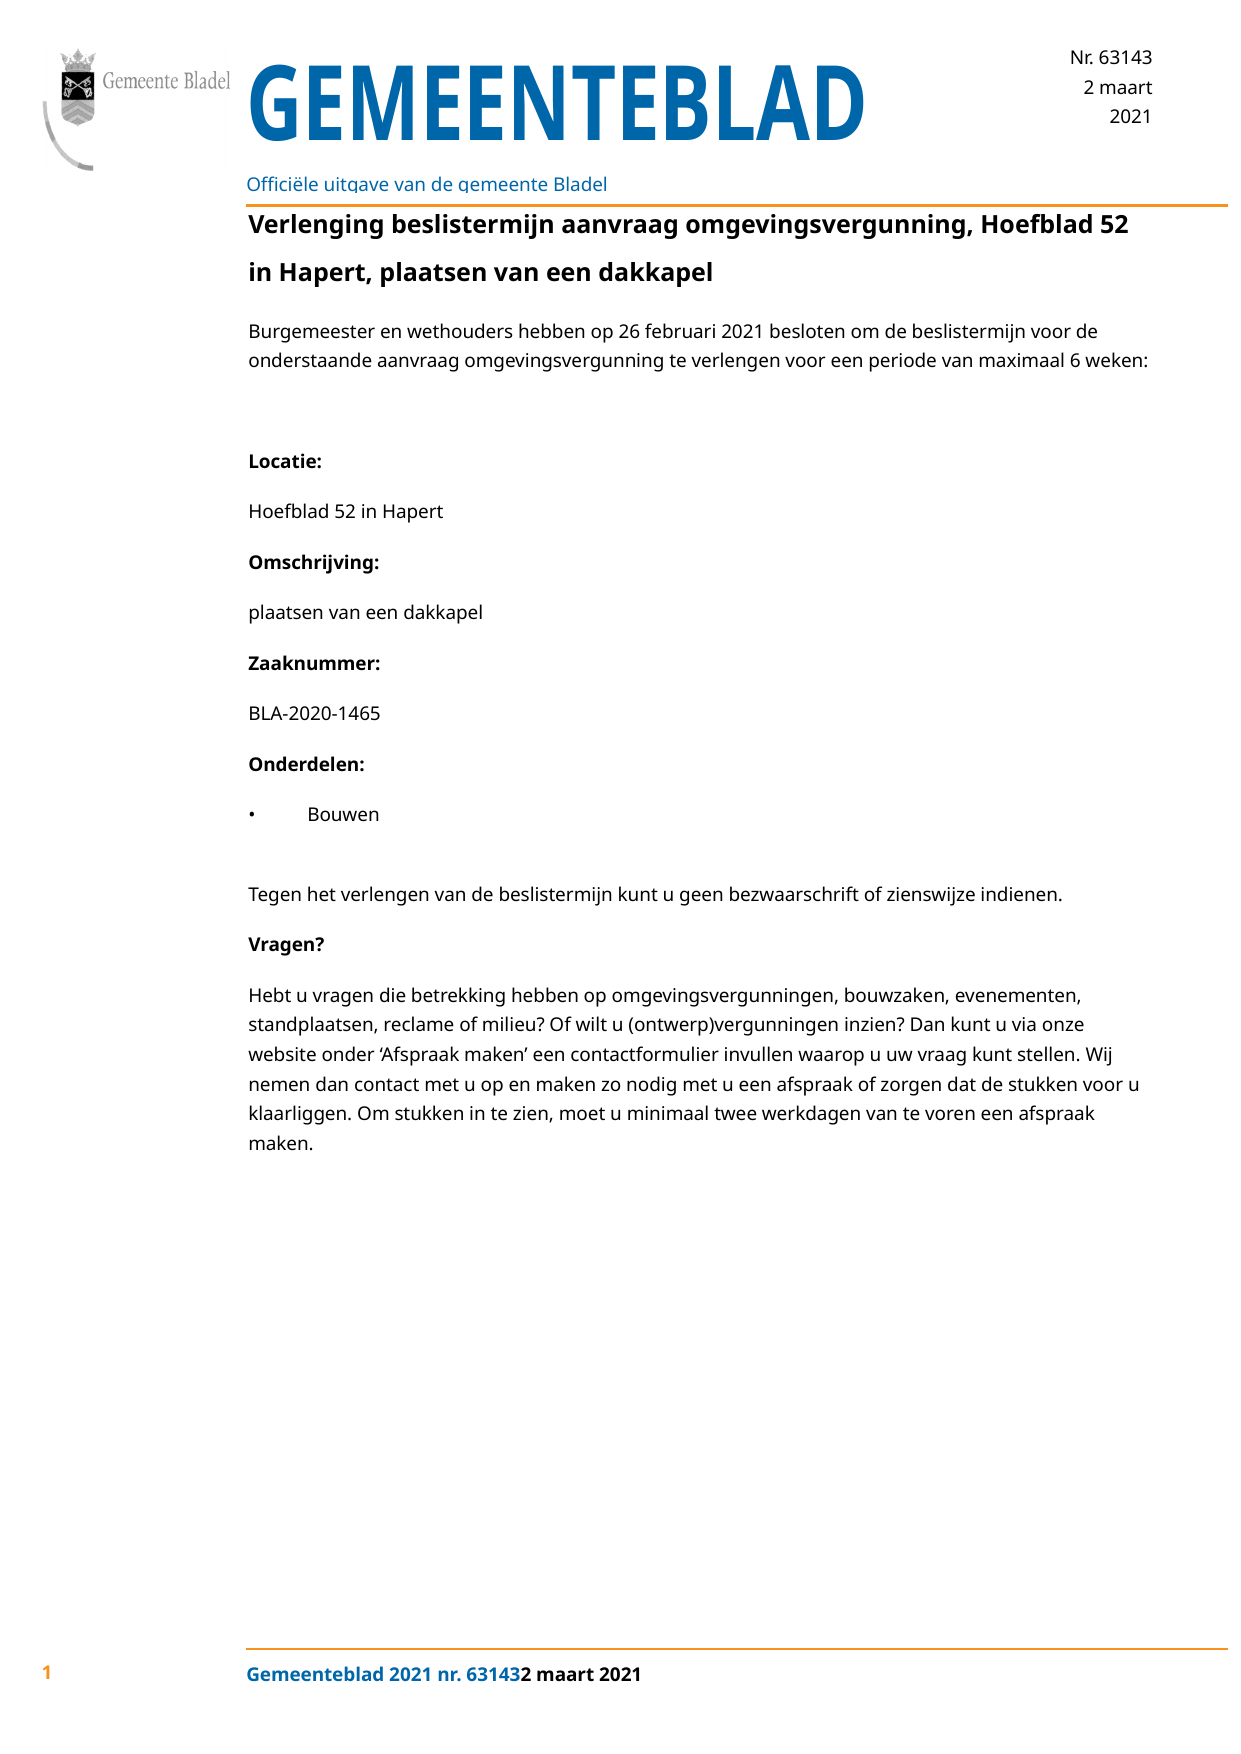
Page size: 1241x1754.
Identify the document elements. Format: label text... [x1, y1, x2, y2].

text plaatsen van een dakkapel [248, 599, 1152, 625]
text Verlenging beslistermijn aanvraag omgevingsvergunning, Hoefblad 52 in Hapert, plaatsen van een dakkapel [248, 207, 1152, 288]
picture [41, 47, 231, 172]
text Hebt u vragen die betrekking hebben op omgevingsvergunningen, bouwzaken, evenementen, standplaatsen, reclame of milieu? Of wilt u (ontwerp)vergunningen inzien? Dan kunt u via onze website onder ‘Afspraak maken’ een contactformulier invullen waarop u uw vraag kunt stellen. Wij nemen dan contact met u op en maken zo nodig met u een afspraak of zorgen dat de stukken voor u klaarliggen. Om stukken in te zien, moet u minimaal twee werkdagen van te voren een afspraak maken. [248, 982, 1152, 1156]
text Locatie: [248, 448, 1152, 474]
text Hoefblad 52 in Hapert [248, 499, 1152, 524]
list Bouwen [248, 801, 1152, 827]
text Tegen het verlengen van de beslistermijn kunt u geen bezwaarschrift of zienswijze indienen. [248, 881, 1152, 907]
text BLA-2020-1465 [248, 700, 1152, 726]
text Zaaknummer: [248, 650, 1152, 676]
text Burgemeester en wethouders hebben op 26 februari 2021 besloten om de beslistermijn voor de onderstaande aanvraag omgevingsvergunning te verlengen voor een periode van maximaal 6 weken: [248, 318, 1152, 373]
text Omschrijving: [248, 549, 1152, 575]
text Onderdelen: [248, 751, 1152, 777]
text Vragen? [248, 932, 1152, 957]
